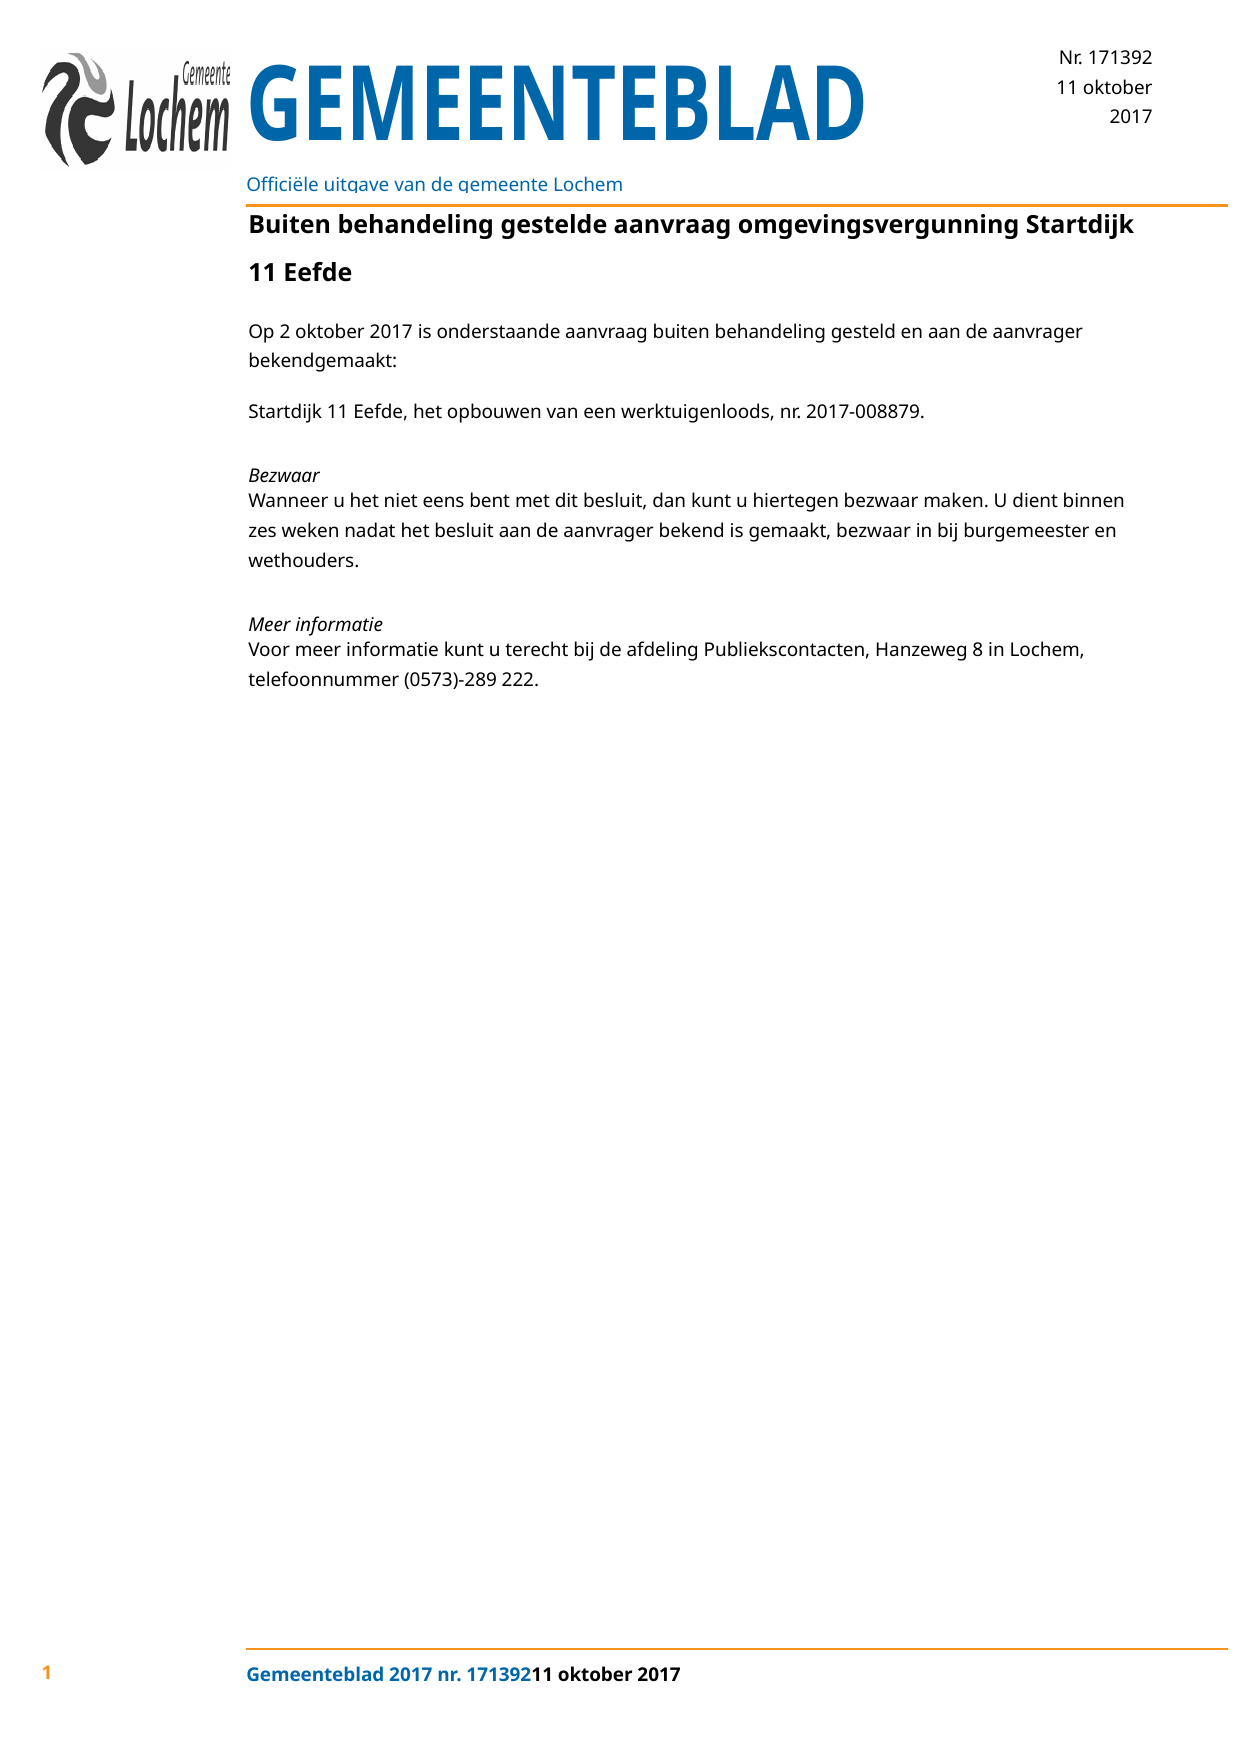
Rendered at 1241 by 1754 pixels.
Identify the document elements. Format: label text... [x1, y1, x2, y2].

text Startdijk 11 Eefde, het opbouwen van een werktuigenloods, nr. 2017-008879. [248, 398, 1152, 424]
text Meer informatie [248, 611, 1152, 636]
text Op 2 oktober 2017 is onderstaande aanvraag buiten behandeling gesteld en aan de aanvrager bekendgemaakt: [248, 318, 1152, 373]
text Bezwaar [248, 462, 1152, 488]
text Buiten behandeling gestelde aanvraag omgevingsvergunning Startdijk 11 Eefde [248, 207, 1152, 288]
text Voor meer informatie kunt u terecht bij de afdeling Publiekscontacten, Hanzeweg 8 in Lochem, telefoonnummer (0573)-289 222. [248, 636, 1152, 692]
text Wanneer u het niet eens bent met dit besluit, dan kunt u hiertegen bezwaar maken. U dient binnen zes weken nadat het besluit aan de aanvrager bekend is gemaakt, bezwaar in bij burgemeester en wethouders. [248, 488, 1152, 572]
picture [41, 47, 231, 172]
